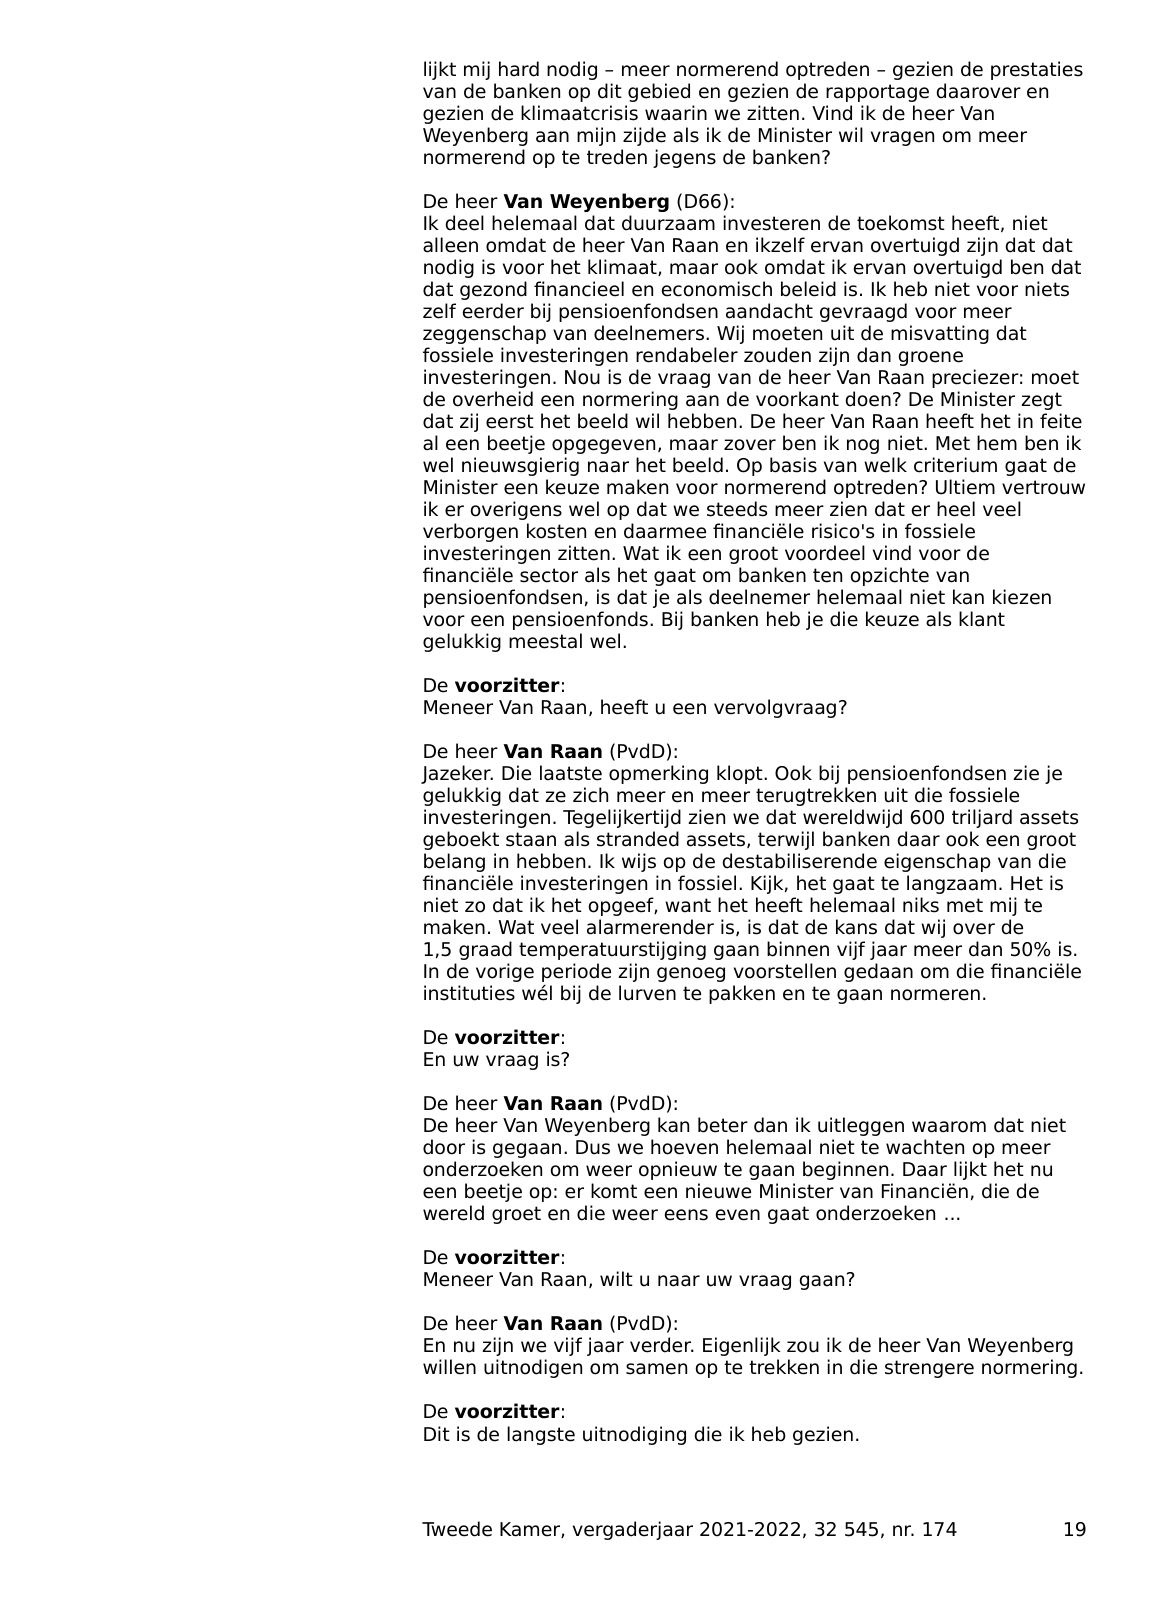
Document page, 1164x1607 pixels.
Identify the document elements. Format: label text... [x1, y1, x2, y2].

text En nu zijn we vijf jaar verder. Eigenlijk zou ik de heer Van Weyenberg willen uitnodigen om samen op te trekken in die strengere normering. [422, 1335, 1087, 1379]
text De heer Van Weyenberg (D66): [422, 191, 1087, 213]
text De voorzitter: [422, 675, 1087, 697]
text De heer Van Raan (PvdD): [422, 1093, 1087, 1115]
text Ik deel helemaal dat duurzaam investeren de toekomst heeft, niet alleen omdat de heer Van Raan en ikzelf ervan overtuigd zijn dat dat nodig is voor het klimaat, maar ook omdat ik ervan overtuigd ben dat dat gezond financieel en economisch beleid is. Ik heb niet voor niets zelf eerder bij pensioenfondsen aandacht gevraagd voor meer zeggenschap van deelnemers. Wij moeten uit de misvatting dat fossiele investeringen rendabeler zouden zijn dan groene investeringen. Nou is de vraag van de heer Van Raan preciezer: moet de overheid een normering aan de voorkant doen? De Minister zegt dat zij eerst het beeld wil hebben. De heer Van Raan heeft het in feite al een beetje opgegeven, maar zover ben ik nog niet. Met hem ben ik wel nieuwsgierig naar het beeld. Op basis van welk criterium gaat de Minister een keuze maken voor normerend optreden? Ultiem vertrouw ik er overigens wel op dat we steeds meer zien dat er heel veel verborgen kosten en daarmee financiële risico's in fossiele investeringen zitten. Wat ik een groot voordeel vind voor de financiële sector als het gaat om banken ten opzichte van pensioenfondsen, is dat je als deelnemer helemaal niet kan kiezen voor een pensioenfonds. Bij banken heb je die keuze als klant gelukkig meestal wel. [422, 213, 1087, 653]
text De voorzitter: [422, 1247, 1087, 1269]
text Dit is de langste uitnodiging die ik heb gezien. [422, 1423, 1087, 1445]
text De heer Van Raan (PvdD): [422, 741, 1087, 763]
text De voorzitter: [422, 1027, 1087, 1049]
text En uw vraag is? [422, 1049, 1087, 1071]
text De heer Van Weyenberg kan beter dan ik uitleggen waarom dat niet door is gegaan. Dus we hoeven helemaal niet te wachten op meer onderzoeken om weer opnieuw te gaan beginnen. Daar lijkt het nu een beetje op: er komt een nieuwe Minister van Financiën, die de wereld groet en die weer eens even gaat onderzoeken ... [422, 1115, 1087, 1225]
text Meneer Van Raan, wilt u naar uw vraag gaan? [422, 1269, 1087, 1291]
text De heer Van Raan (PvdD): [422, 1313, 1087, 1335]
text Meneer Van Raan, heeft u een vervolgvraag? [422, 697, 1087, 719]
text Jazeker. Die laatste opmerking klopt. Ook bij pensioenfondsen zie je gelukkig dat ze zich meer en meer terugtrekken uit die fossiele investeringen. Tegelijkertijd zien we dat wereldwijd 600 triljard assets geboekt staan als stranded assets, terwijl banken daar ook een groot belang in hebben. Ik wijs op de destabiliserende eigenschap van die financiële investeringen in fossiel. Kijk, het gaat te langzaam. Het is niet zo dat ik het opgeef, want het heeft helemaal niks met mij te maken. Wat veel alarmerender is, is dat de kans dat wij over de 1,5 graad temperatuurstijging gaan binnen vijf jaar meer dan 50% is. In de vorige periode zijn genoeg voorstellen gedaan om die financiële instituties wél bij de lurven te pakken en te gaan normeren. [422, 763, 1087, 1005]
text De voorzitter: [422, 1401, 1087, 1423]
text lijkt mij hard nodig – meer normerend optreden – gezien de prestaties van de banken op dit gebied en gezien de rapportage daarover en gezien de klimaatcrisis waarin we zitten. Vind ik de heer Van Weyenberg aan mijn zijde als ik de Minister wil vragen om meer normerend op te treden jegens de banken? [422, 59, 1087, 169]
